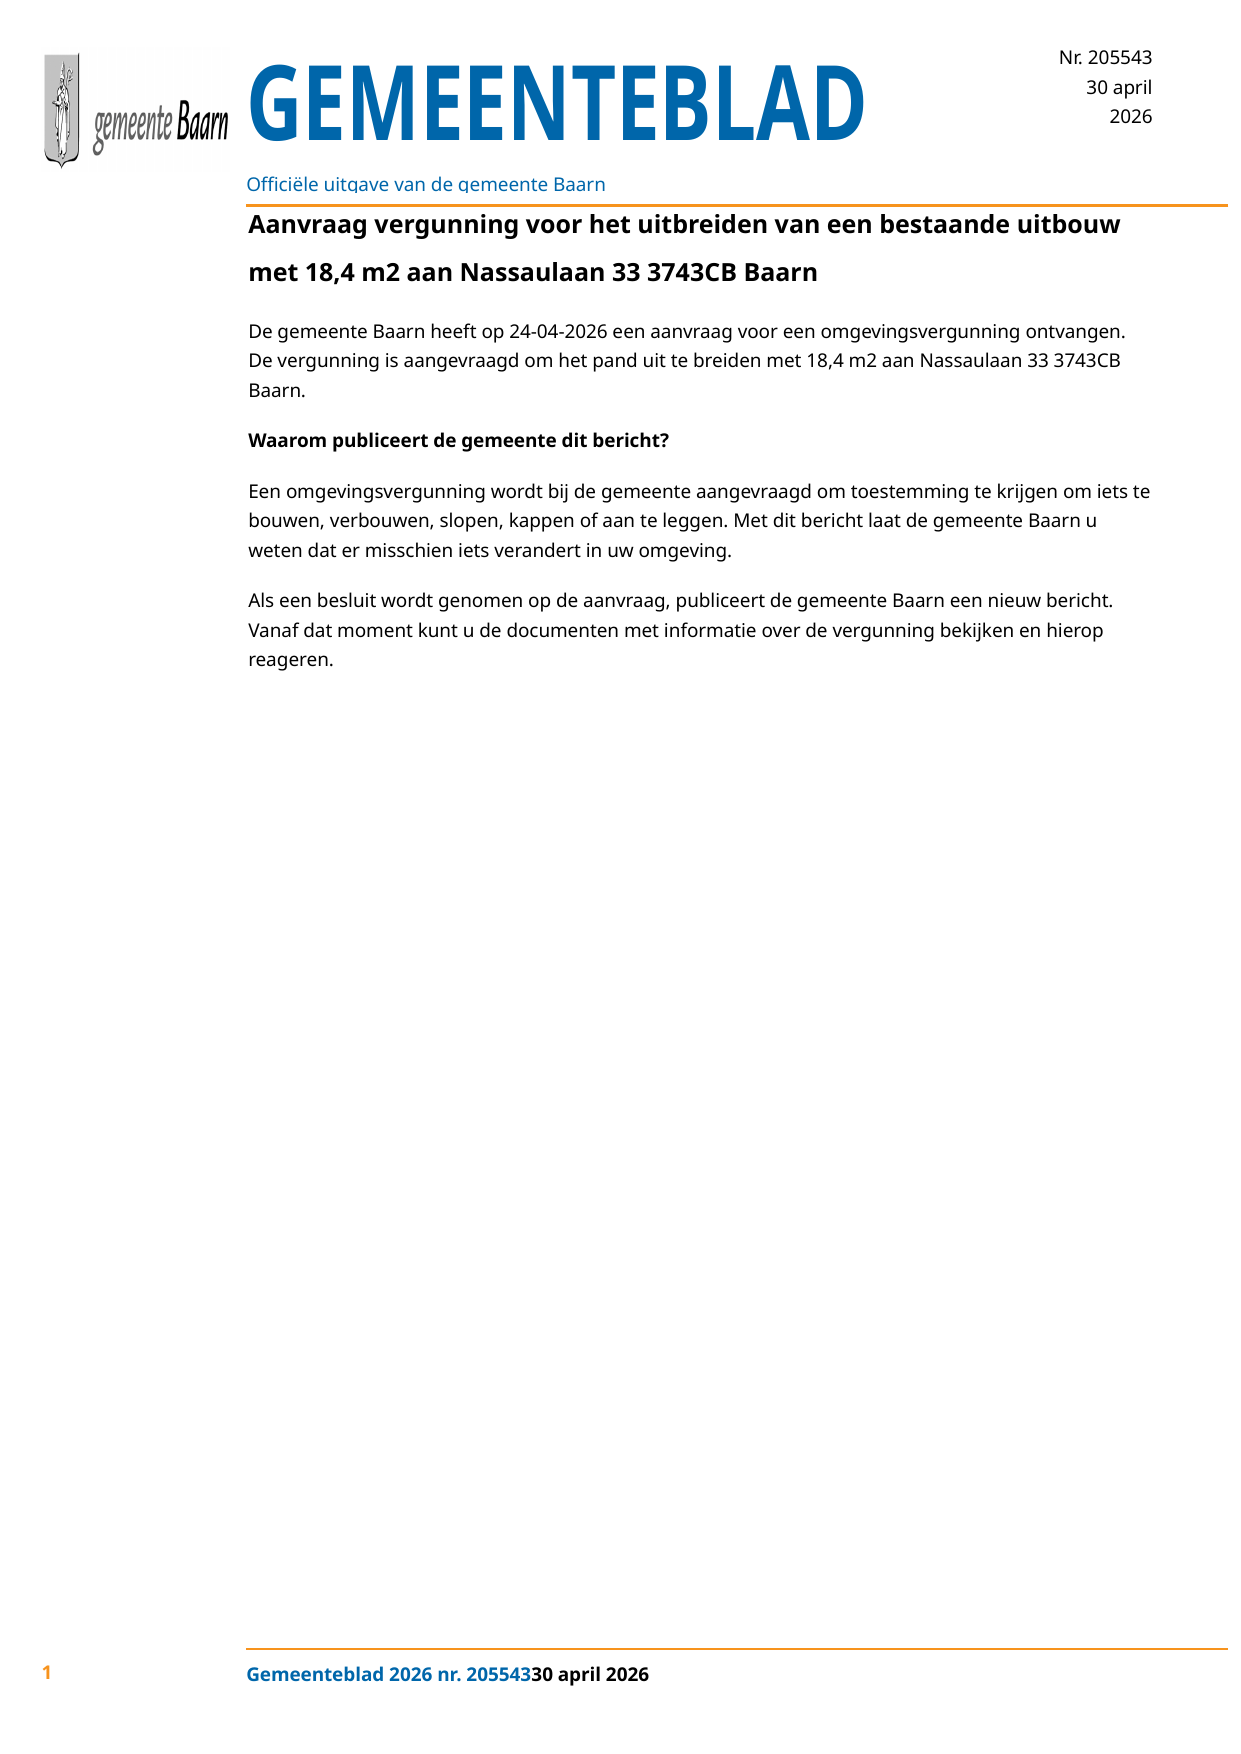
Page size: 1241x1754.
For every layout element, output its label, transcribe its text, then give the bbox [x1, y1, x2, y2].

text Aanvraag vergunning voor het uitbreiden van een bestaande uitbouw met 18,4 m2 aan Nassaulaan 33 3743CB Baarn [248, 207, 1152, 288]
text Waarom publiceert de gemeente dit bericht? [248, 427, 1152, 453]
text Als een besluit wordt genomen op de aanvraag, publiceert de gemeente Baarn een nieuw bericht. Vanaf dat moment kunt u de documenten met informatie over de vergunning bekijken en hierop reageren. [248, 587, 1152, 672]
text Een omgevingsvergunning wordt bij de gemeente aangevraagd om toestemming te krijgen om iets te bouwen, verbouwen, slopen, kappen of aan te leggen. Met dit bericht laat de gemeente Baarn u weten dat er misschien iets verandert in uw omgeving. [248, 478, 1152, 563]
picture [41, 47, 231, 172]
text De gemeente Baarn heeft op 24-04-2026 een aanvraag voor een omgevingsvergunning ontvangen. De vergunning is aangevraagd om het pand uit te breiden met 18,4 m2 aan Nassaulaan 33 3743CB Baarn. [248, 318, 1152, 403]
